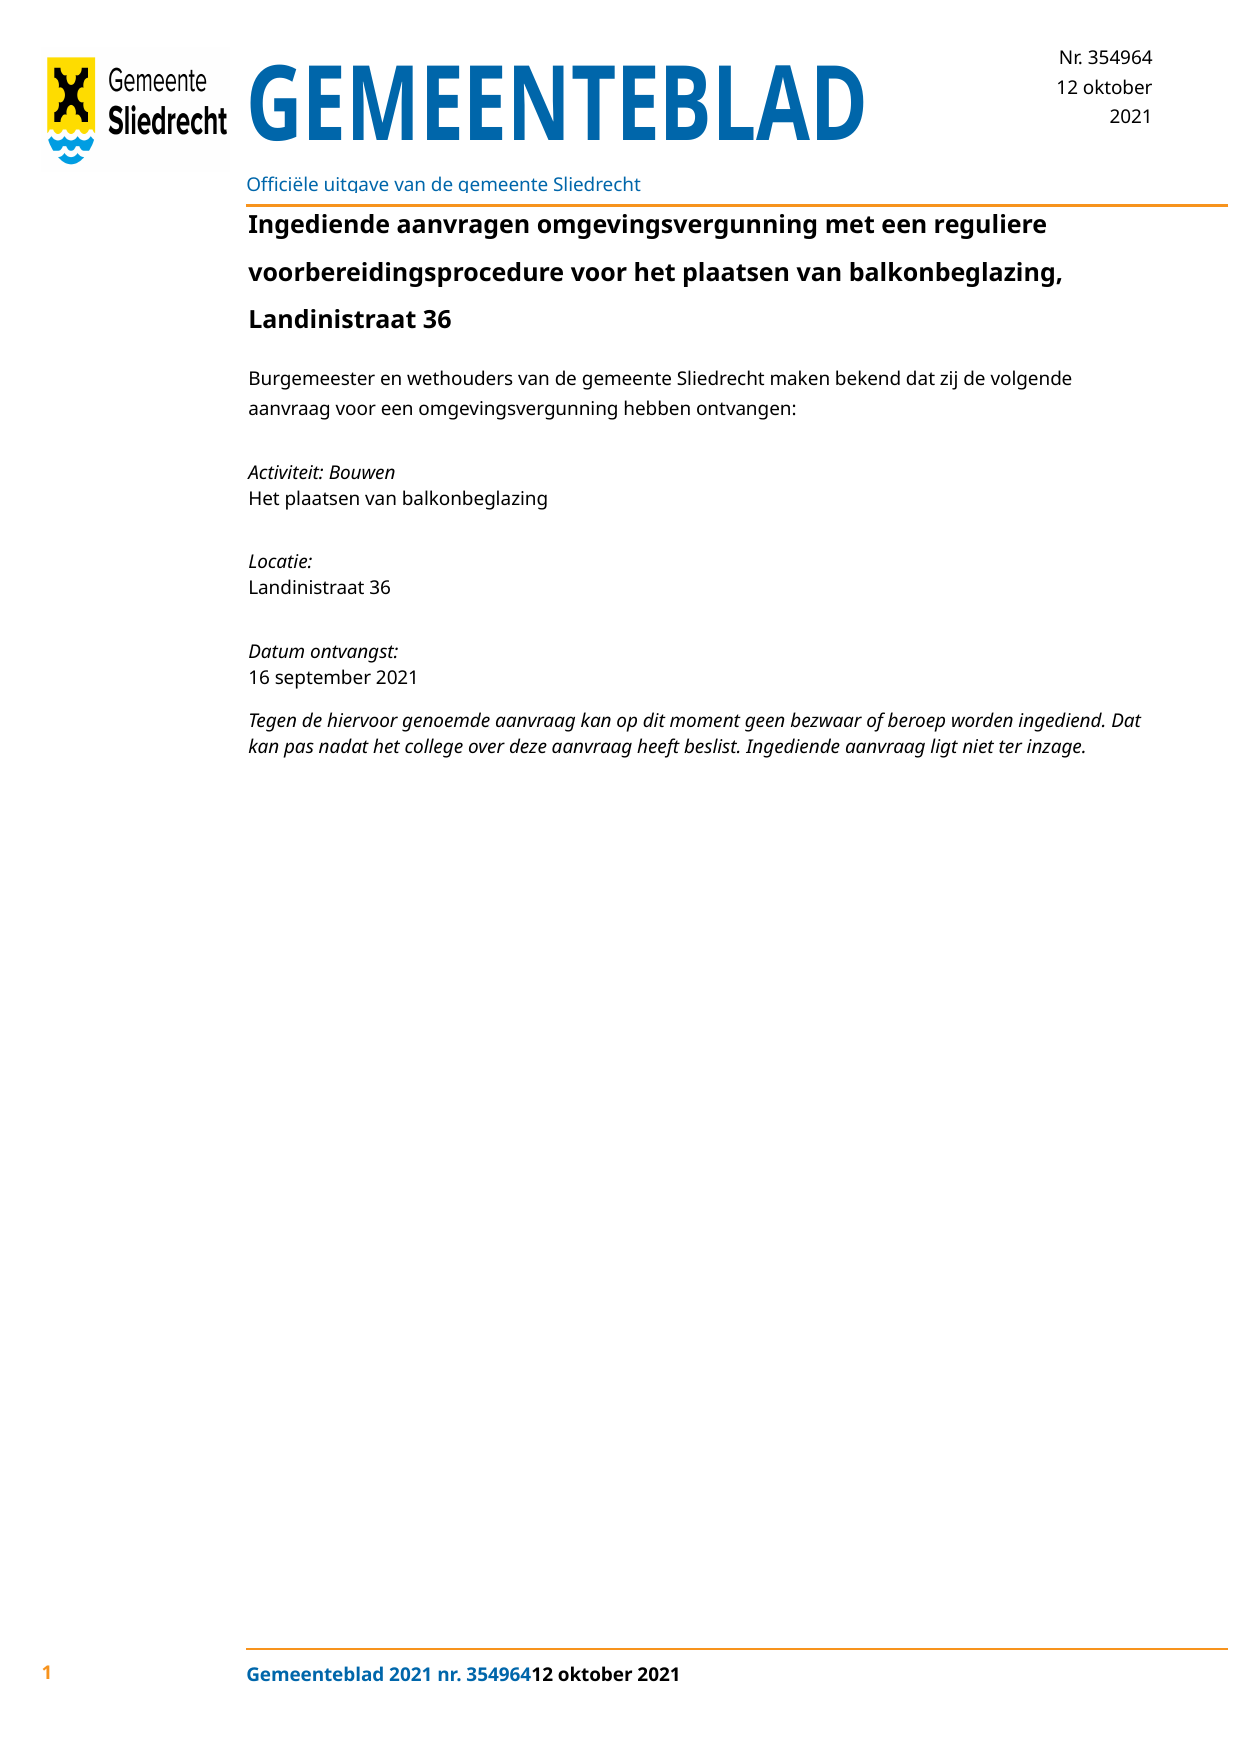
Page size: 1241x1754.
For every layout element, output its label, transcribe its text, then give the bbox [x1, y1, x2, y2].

text Ingediende aanvragen omgevingsvergunning met een reguliere voorbereidingsprocedure voor het plaatsen van balkonbeglazing, Landinistraat 36 [248, 207, 1152, 336]
text Tegen de hiervoor genoemde aanvraag kan op dit moment geen bezwaar of beroep worden ingediend. Dat kan pas nadat het college over deze aanvraag heeft beslist. Ingediende aanvraag ligt niet ter inzage. [248, 707, 1152, 759]
text Datum ontvangst: [248, 638, 1152, 664]
text Landinistraat 36 [248, 574, 1152, 600]
picture [41, 47, 231, 172]
text Activiteit: Bouwen [248, 459, 1152, 485]
text Het plaatsen van balkonbeglazing [248, 485, 1152, 511]
text Locatie: [248, 549, 1152, 574]
text 16 september 2021 [248, 664, 1152, 690]
text Burgemeester en wethouders van de gemeente Sliedrecht maken bekend dat zij de volgende aanvraag voor een omgevingsvergunning hebben ontvangen: [248, 366, 1152, 421]
